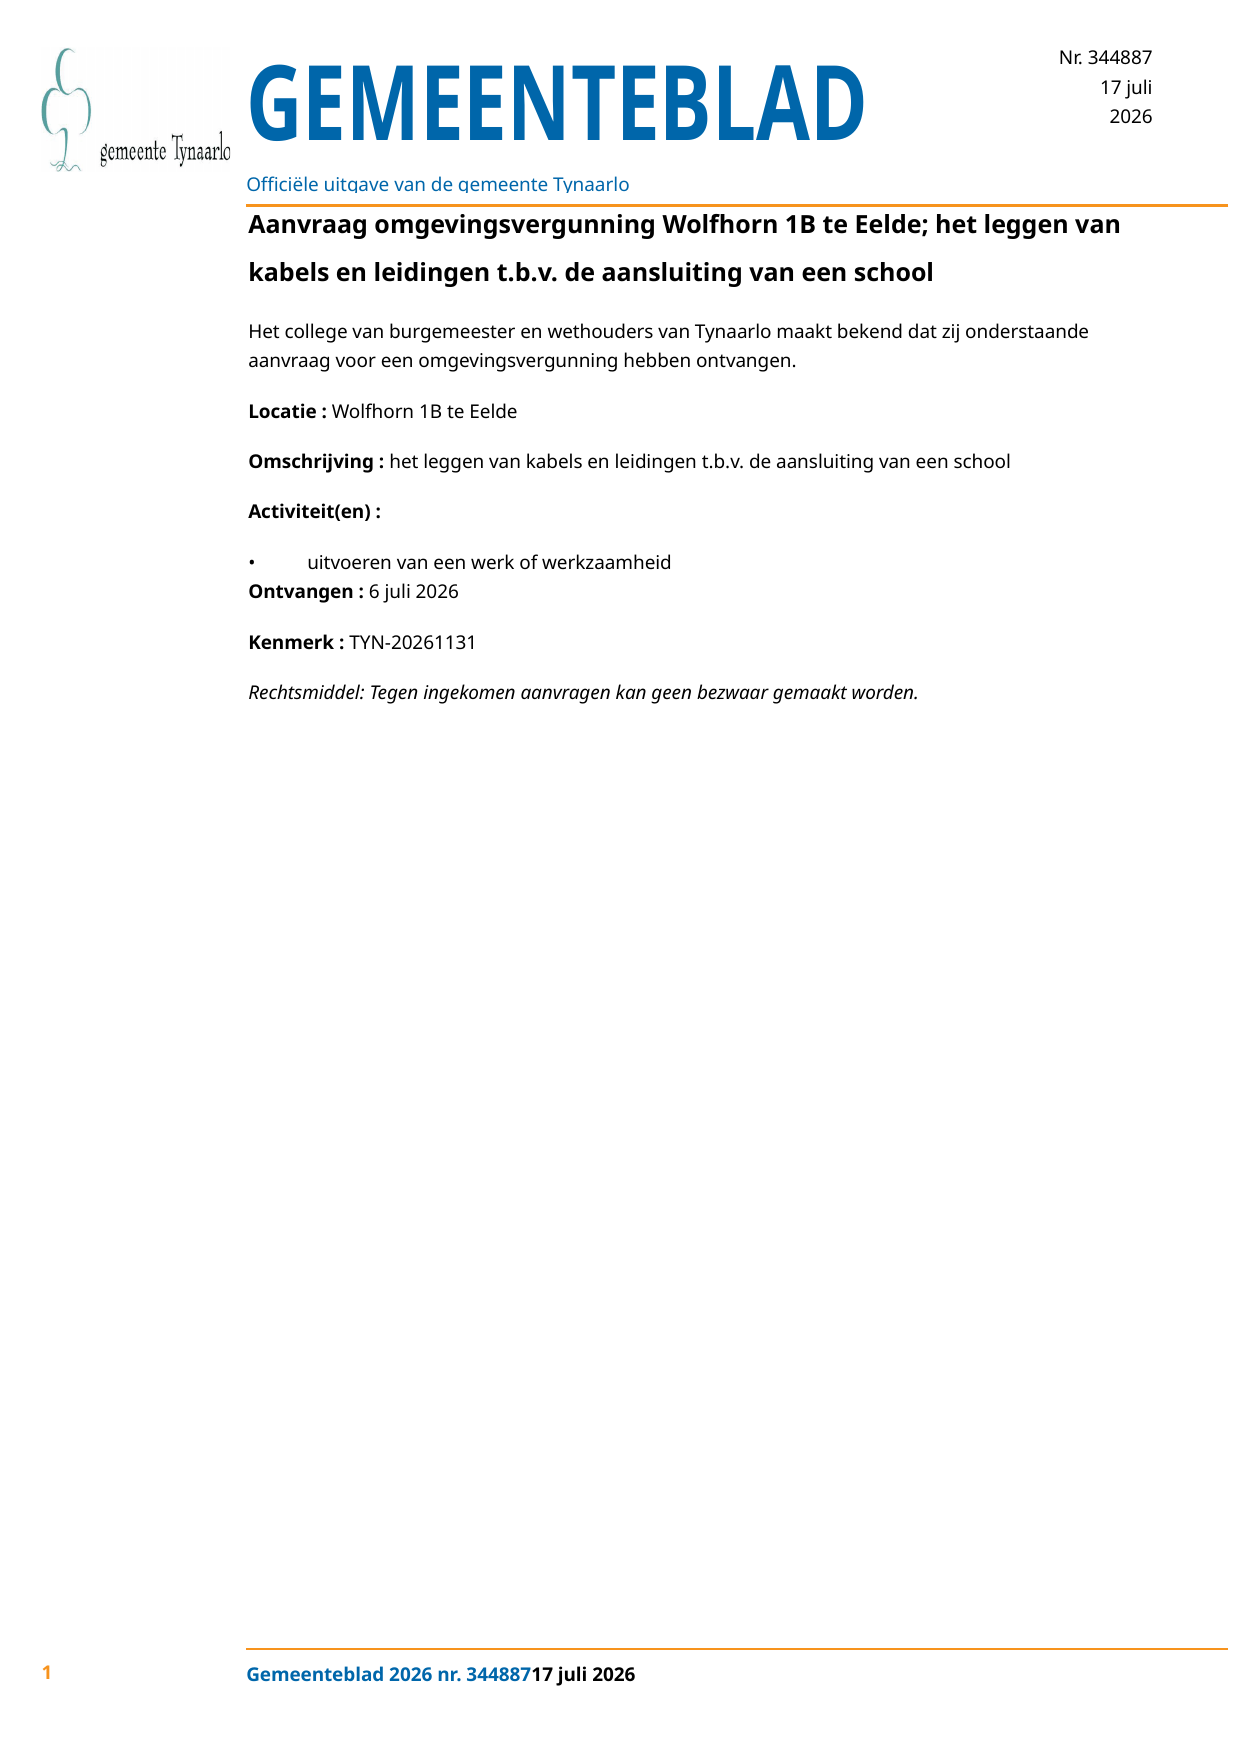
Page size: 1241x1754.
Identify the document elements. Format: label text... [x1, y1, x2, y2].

text Ontvangen : 6 juli 2026 [248, 579, 1152, 604]
picture [41, 47, 231, 172]
text Activiteit(en) : [248, 499, 1152, 524]
text Locatie : Wolfhorn 1B te Eelde [248, 398, 1152, 424]
text Aanvraag omgevingsvergunning Wolfhorn 1B te Eelde; het leggen van kabels en leidingen t.b.v. de aansluiting van een school [248, 207, 1152, 288]
text Rechtsmiddel: Tegen ingekomen aanvragen kan geen bezwaar gemaakt worden. [248, 679, 1152, 705]
list uitvoeren van een werk of werkzaamheid [248, 549, 1152, 575]
text Kenmerk : TYN-20261131 [248, 629, 1152, 655]
text Het college van burgemeester en wethouders van Tynaarlo maakt bekend dat zij onderstaande aanvraag voor een omgevingsvergunning hebben ontvangen. [248, 318, 1152, 373]
text Omschrijving : het leggen van kabels en leidingen t.b.v. de aansluiting van een school [248, 448, 1152, 474]
